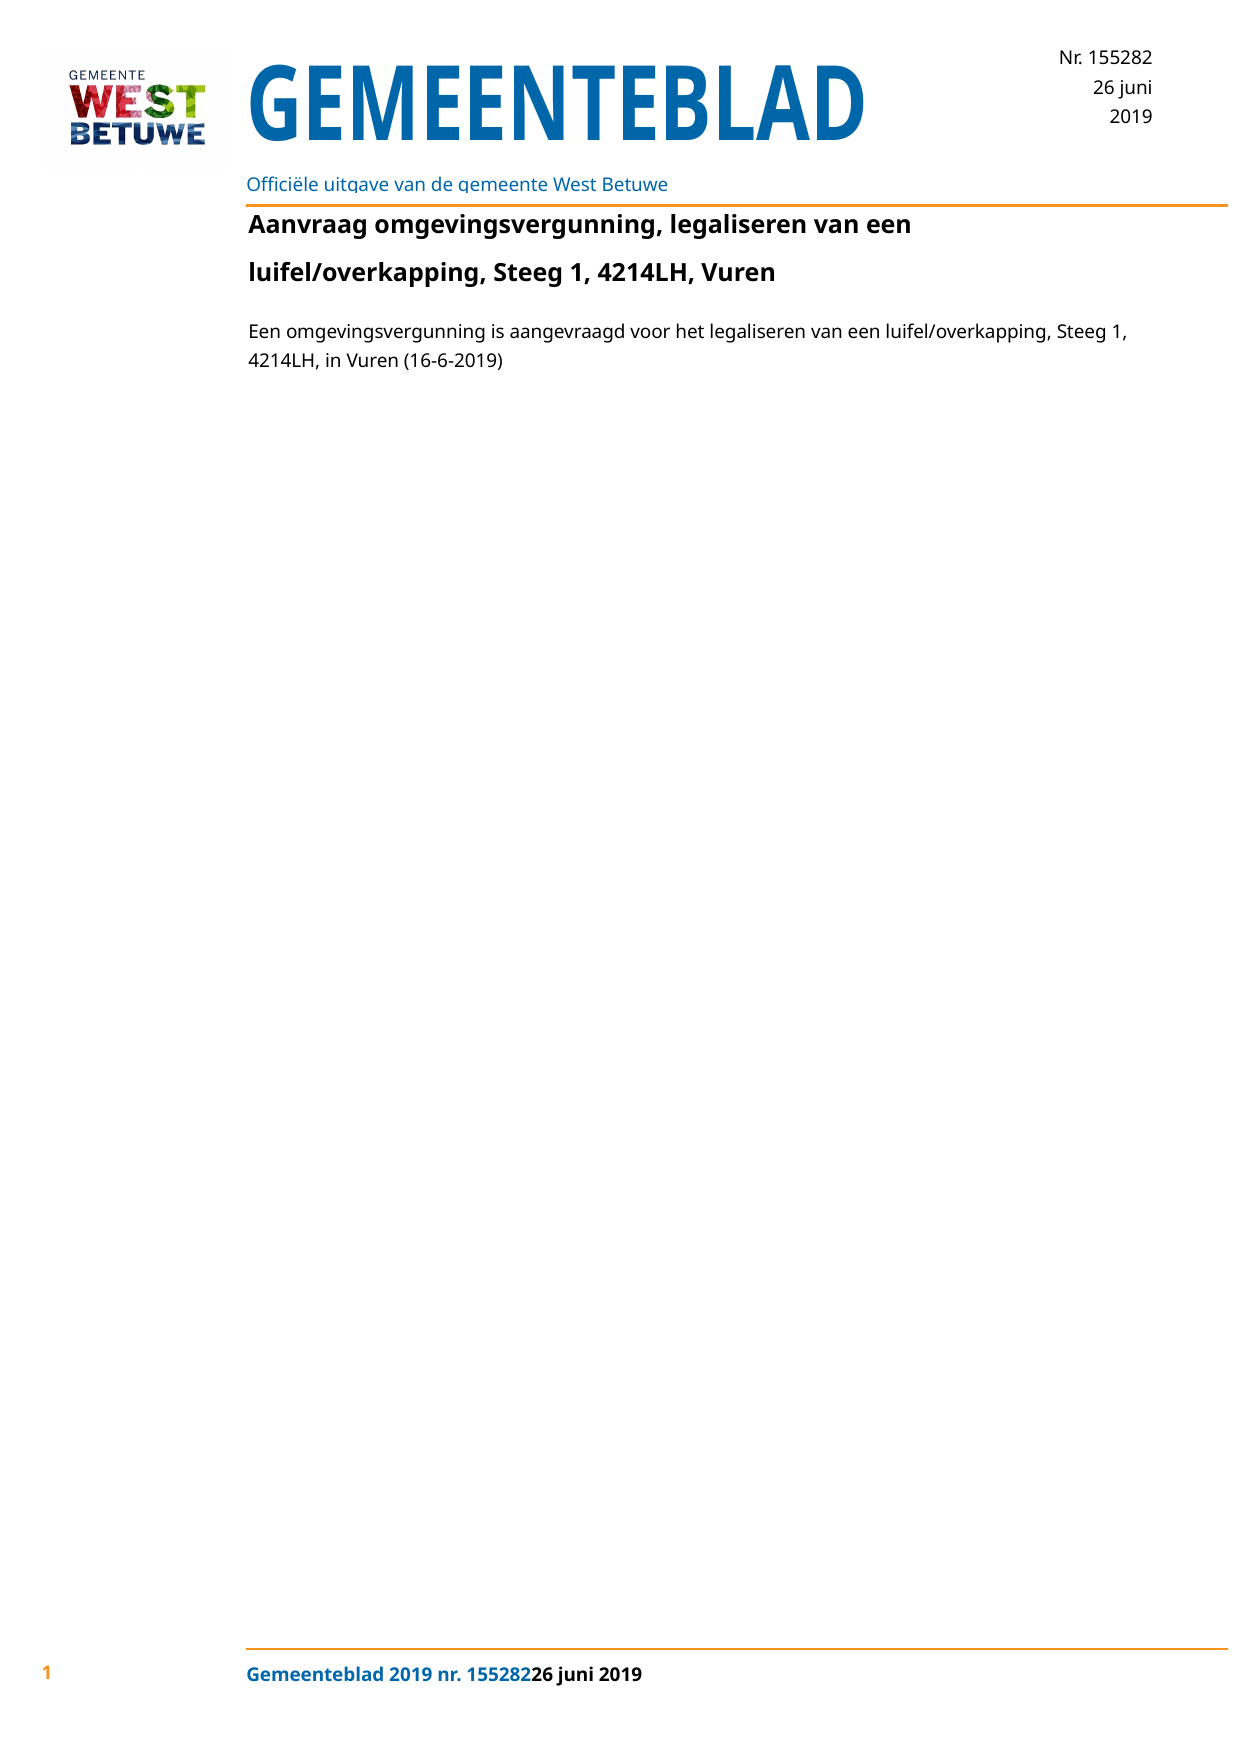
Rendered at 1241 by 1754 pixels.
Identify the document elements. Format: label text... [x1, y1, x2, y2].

text Aanvraag omgevingsvergunning, legaliseren van een luifel/overkapping, Steeg 1, 4214LH, Vuren [248, 207, 1152, 288]
text Een omgevingsvergunning is aangevraagd voor het legaliseren van een luifel/overkapping, Steeg 1, 4214LH, in Vuren (16-6-2019) [248, 318, 1152, 373]
picture [41, 47, 231, 172]
